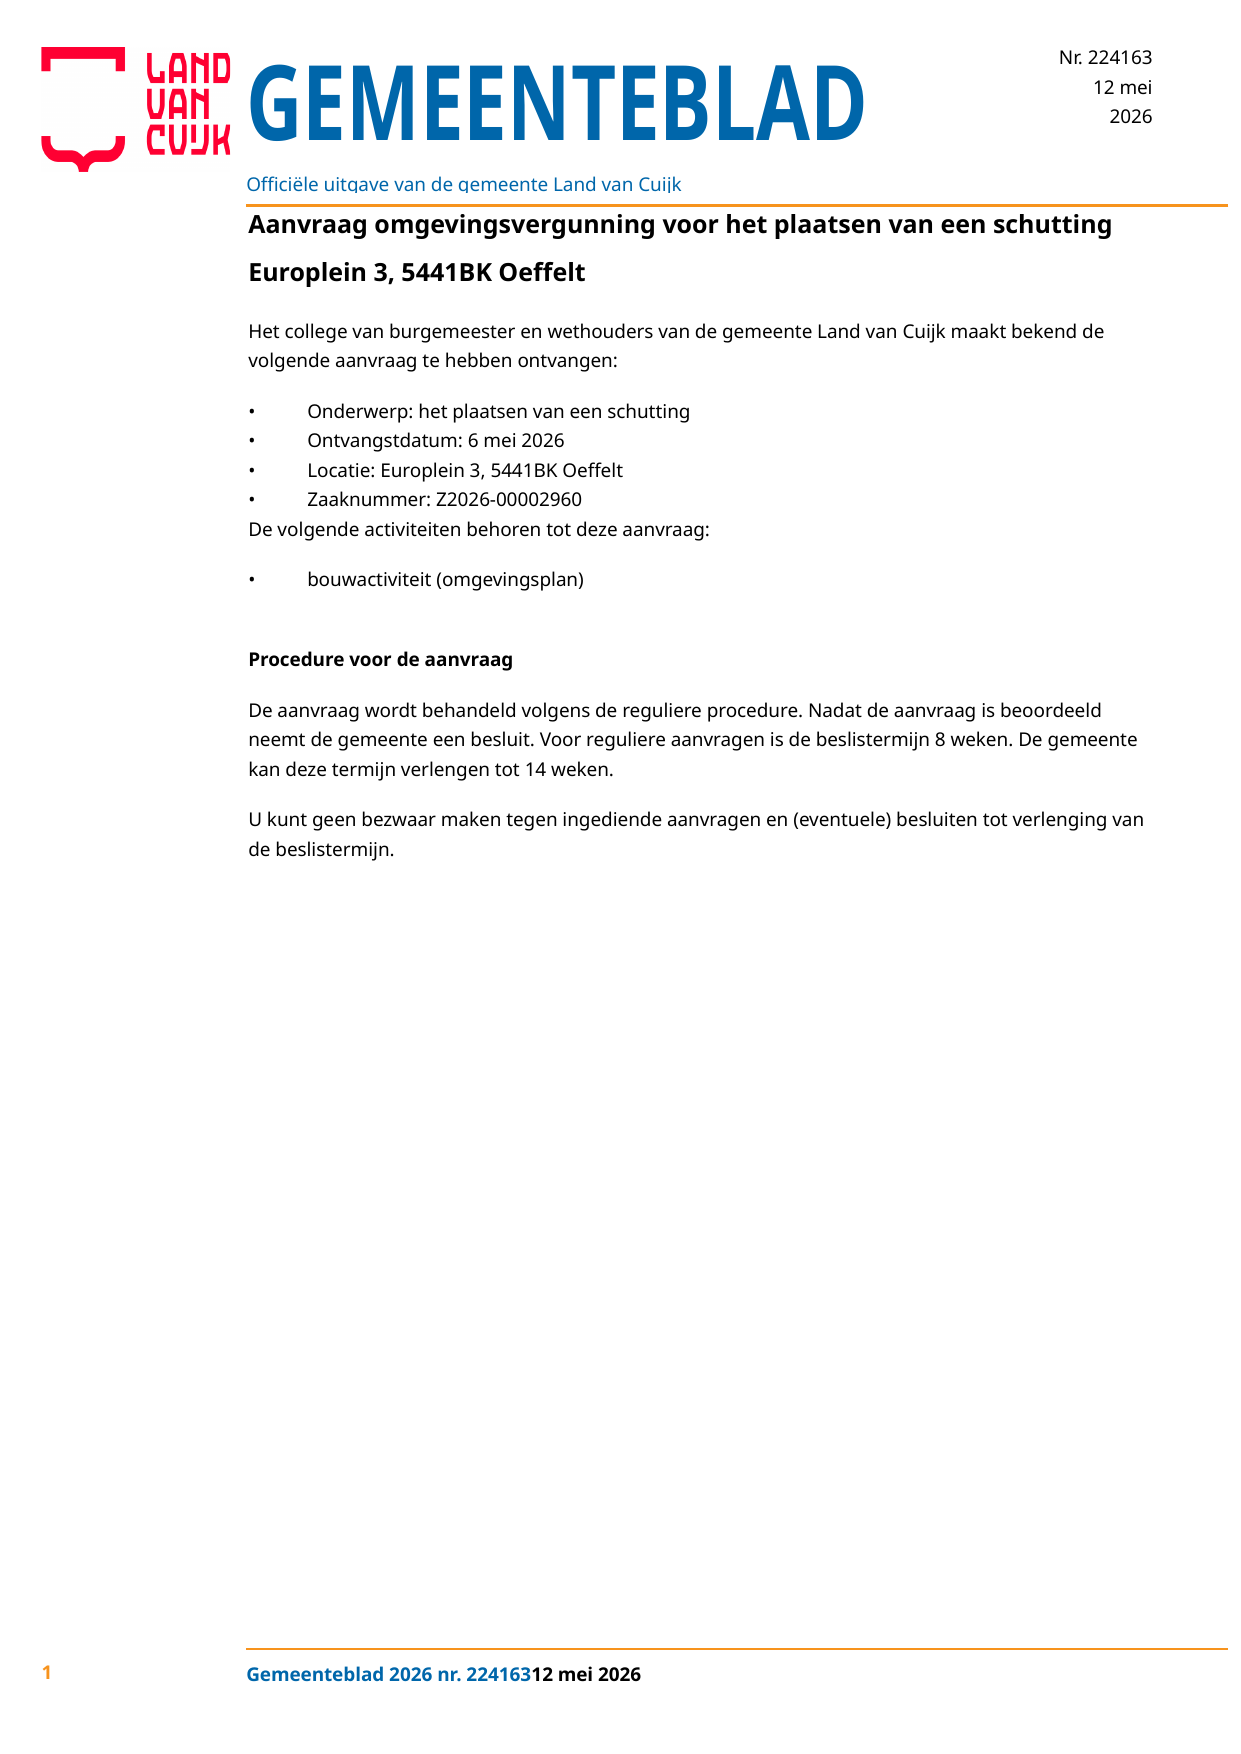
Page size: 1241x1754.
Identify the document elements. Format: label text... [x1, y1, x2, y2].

list Zaaknummer: Z2026-00002960 [248, 487, 1152, 512]
picture [41, 47, 231, 172]
text Procedure voor de aanvraag [248, 647, 1152, 672]
text Het college van burgemeester en wethouders van de gemeente Land van Cuijk maakt bekend de volgende aanvraag te hebben ontvangen: [248, 318, 1152, 373]
list bouwactiviteit (omgevingsplan) [248, 567, 1152, 592]
list Ontvangstdatum: 6 mei 2026 [248, 427, 1152, 453]
text De aanvraag wordt behandeld volgens de reguliere procedure. Nadat de aanvraag is beoordeeld neemt de gemeente een besluit. Voor reguliere aanvragen is de beslistermijn 8 weken. De gemeente kan deze termijn verlengen tot 14 weken. [248, 697, 1152, 782]
list Locatie: Europlein 3, 5441BK Oeffelt [248, 457, 1152, 483]
list Onderwerp: het plaatsen van een schutting [248, 398, 1152, 424]
text Aanvraag omgevingsvergunning voor het plaatsen van een schutting Europlein 3, 5441BK Oeffelt [248, 207, 1152, 288]
text De volgende activiteiten behoren tot deze aanvraag: [248, 516, 1152, 542]
text U kunt geen bezwaar maken tegen ingediende aanvragen en (eventuele) besluiten tot verlenging van de beslistermijn. [248, 807, 1152, 862]
